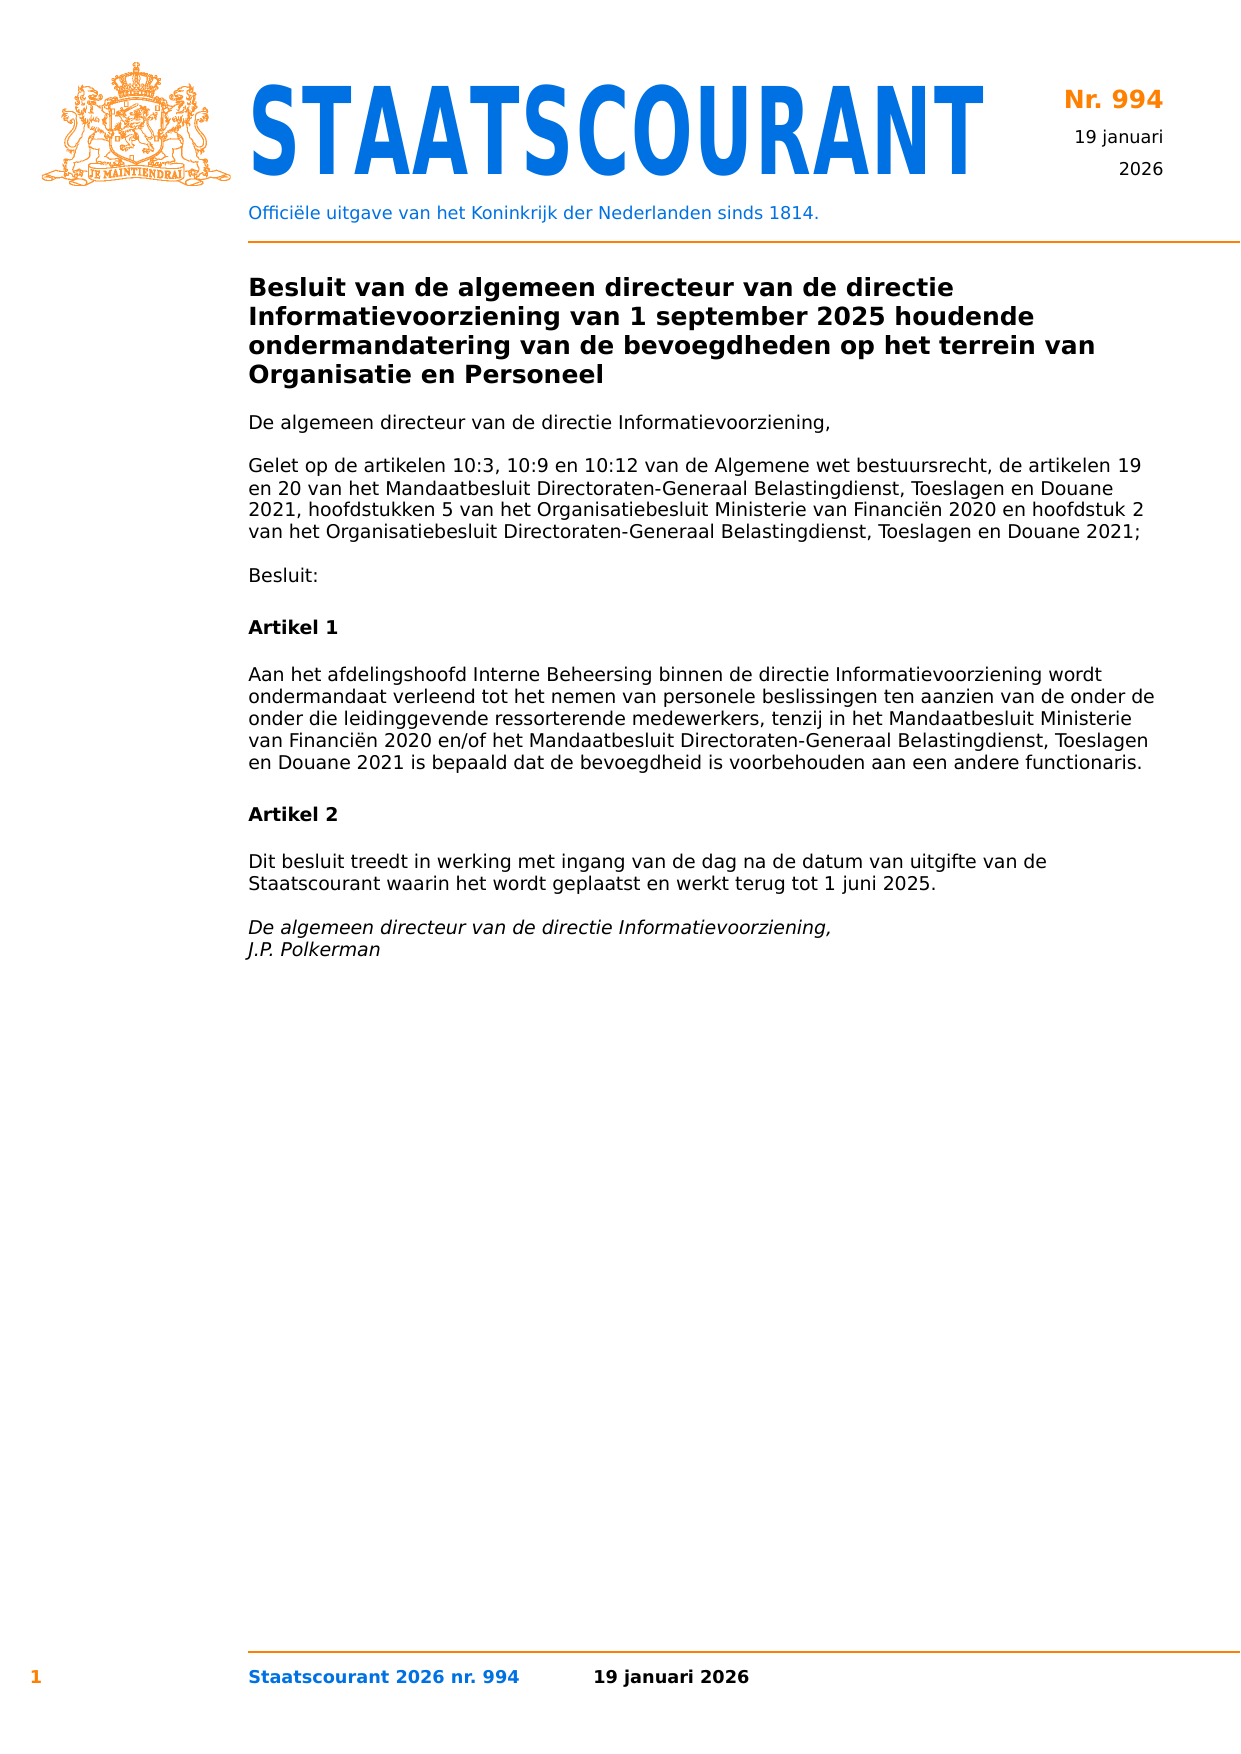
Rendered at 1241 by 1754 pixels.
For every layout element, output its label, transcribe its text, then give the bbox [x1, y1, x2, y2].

subtitle Artikel 1 [248, 617, 1163, 639]
picture [41, 62, 231, 186]
text Dit besluit treedt in werking met ingang van de dag na de datum van uitgifte van de Staatscourant waarin het wordt geplaatst en werkt terug tot 1 juni 2025. [248, 851, 1163, 895]
table_cell Officiële uitgave van het Koninkrijk der Nederlanden sinds 1814. [248, 203, 1240, 241]
table_header STAATSCOURANT [248, 62, 998, 203]
text De algemeen directeur van de directie Informatievoorziening, J.P. Polkerman [248, 917, 1163, 961]
text De algemeen directeur van de directie Informatievoorziening, [248, 412, 1163, 433]
table_header [25, 62, 248, 241]
table_header Nr. 994 [998, 62, 1240, 121]
subtitle Besluit van de algemeen directeur van de directie Informatievoorziening van 1 september 2025 houdende ondermandatering van de bevoegdheden op het terrein van Organisatie en Personeel [248, 273, 1163, 390]
text Besluit: [248, 565, 1163, 587]
table_cell 19 januari [998, 121, 1240, 153]
table_cell 2026 [998, 153, 1240, 203]
text Gelet op de artikelen 10:3, 10:9 en 10:12 van de Algemene wet bestuursrecht, de artikelen 19 en 20 van het Mandaatbesluit Directoraten-Generaal Belastingdienst, Toeslagen en Douane 2021, hoofdstukken 5 van het Organisatiebesluit Ministerie van Financiën 2020 en hoofdstuk 2 van het Organisatiebesluit Directoraten-Generaal Belastingdienst, Toeslagen en Douane 2021; [248, 455, 1163, 543]
text Aan het afdelingshoofd Interne Beheersing binnen de directie Informatievoorziening wordt ondermandaat verleend tot het nemen van personele beslissingen ten aanzien van de onder de onder die leidinggevende ressorterende medewerkers, tenzij in het Mandaatbesluit Ministerie van Financiën 2020 en/of het Mandaatbesluit Directoraten-Generaal Belastingdienst, Toeslagen en Douane 2021 is bepaald dat de bevoegdheid is voorbehouden aan een andere functionaris. [248, 664, 1163, 774]
subtitle Artikel 2 [248, 804, 1163, 826]
